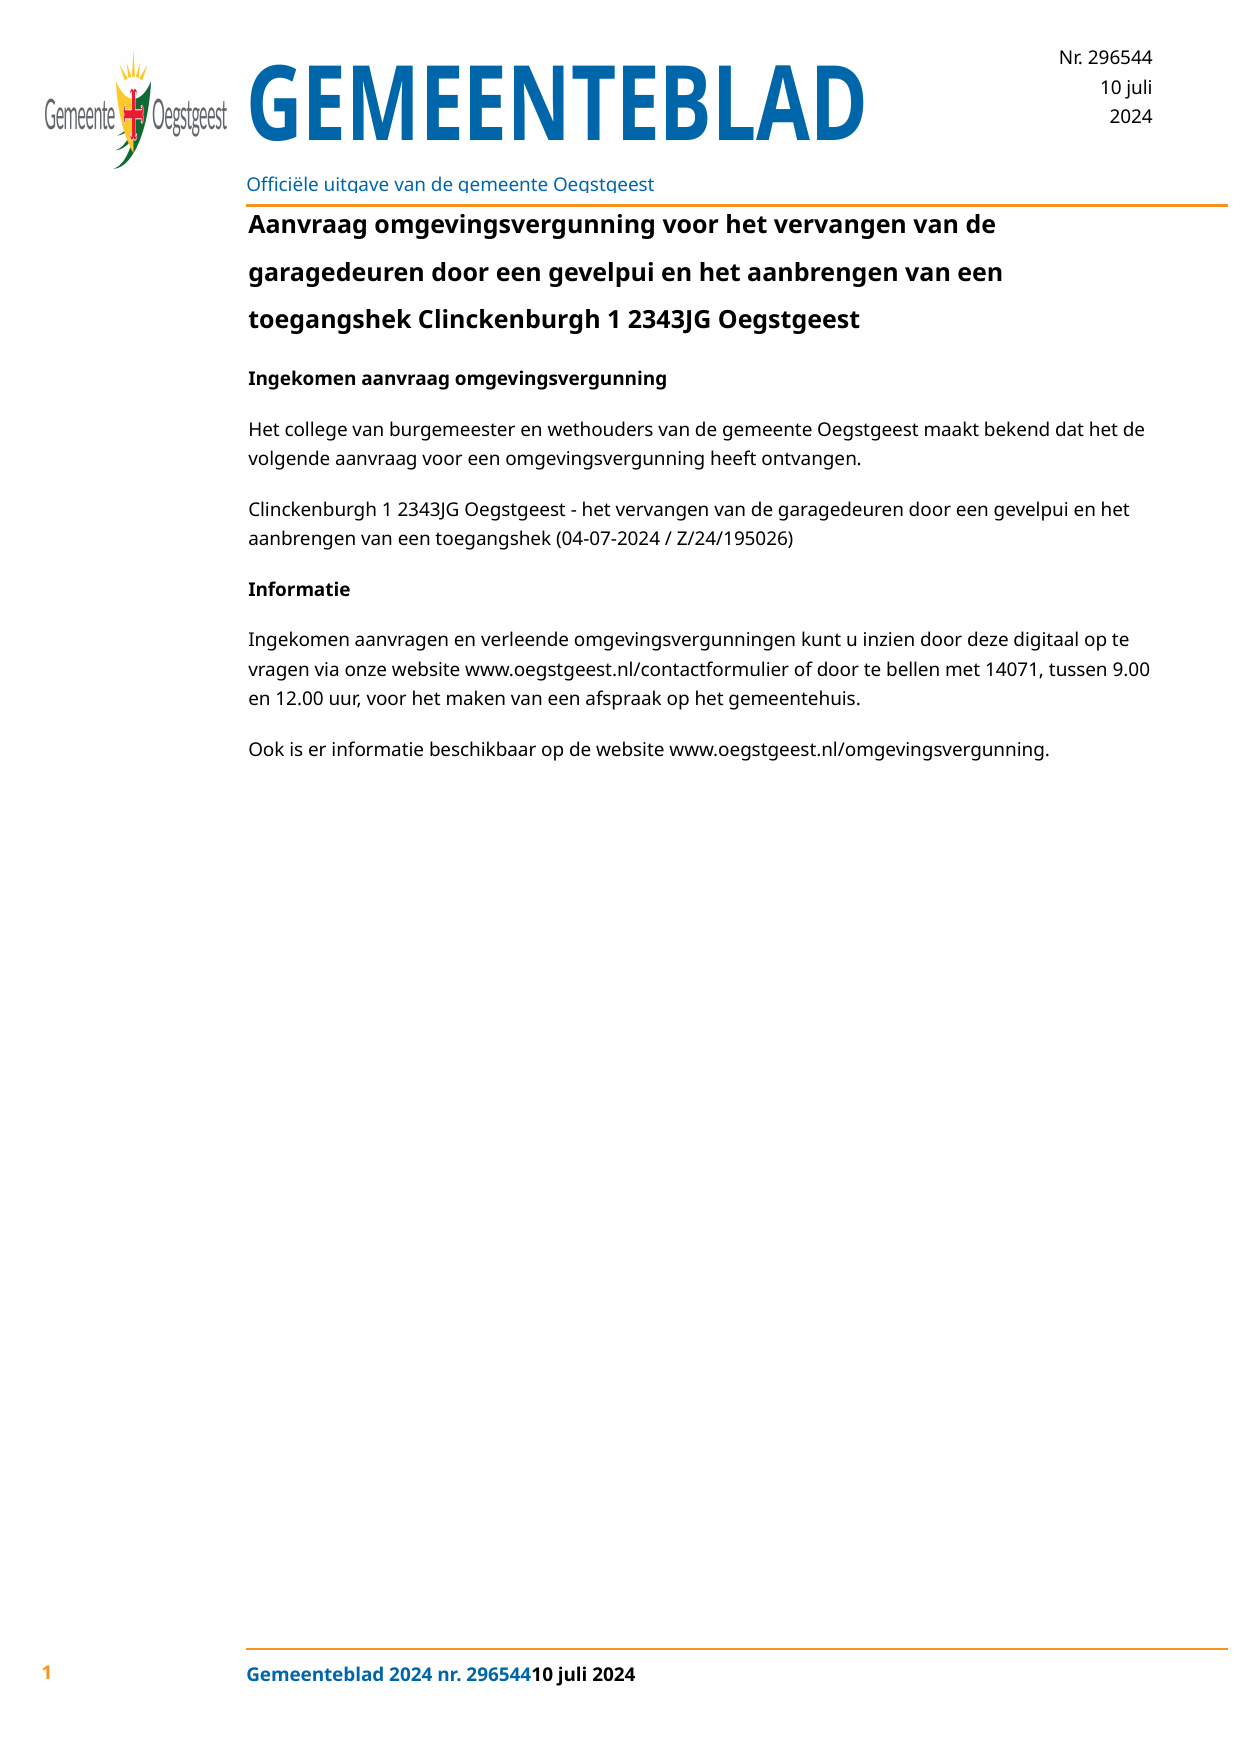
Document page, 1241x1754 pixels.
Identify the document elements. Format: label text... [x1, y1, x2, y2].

text Clinckenburgh 1 2343JG Oegstgeest - het vervangen van de garagedeuren door een gevelpui en het aanbrengen van een toegangshek (04-07-2024 / Z/24/195026) [248, 496, 1152, 551]
text Ingekomen aanvraag omgevingsvergunning [248, 366, 1152, 391]
text Aanvraag omgevingsvergunning voor het vervangen van de garagedeuren door een gevelpui en het aanbrengen van een toegangshek Clinckenburgh 1 2343JG Oegstgeest [248, 207, 1152, 336]
text Het college van burgemeester en wethouders van de gemeente Oegstgeest maakt bekend dat het de volgende aanvraag voor een omgevingsvergunning heeft ontvangen. [248, 416, 1152, 471]
text Ook is er informatie beschikbaar op de website www.oegstgeest.nl/omgevingsvergunning. [248, 736, 1152, 762]
text Informatie [248, 576, 1152, 602]
picture [41, 47, 231, 172]
text Ingekomen aanvragen en verleende omgevingsvergunningen kunt u inzien door deze digitaal op te vragen via onze website www.oegstgeest.nl/contactformulier of door te bellen met 14071, tussen 9.00 en 12.00 uur, voor het maken van een afspraak op het gemeentehuis. [248, 626, 1152, 711]
